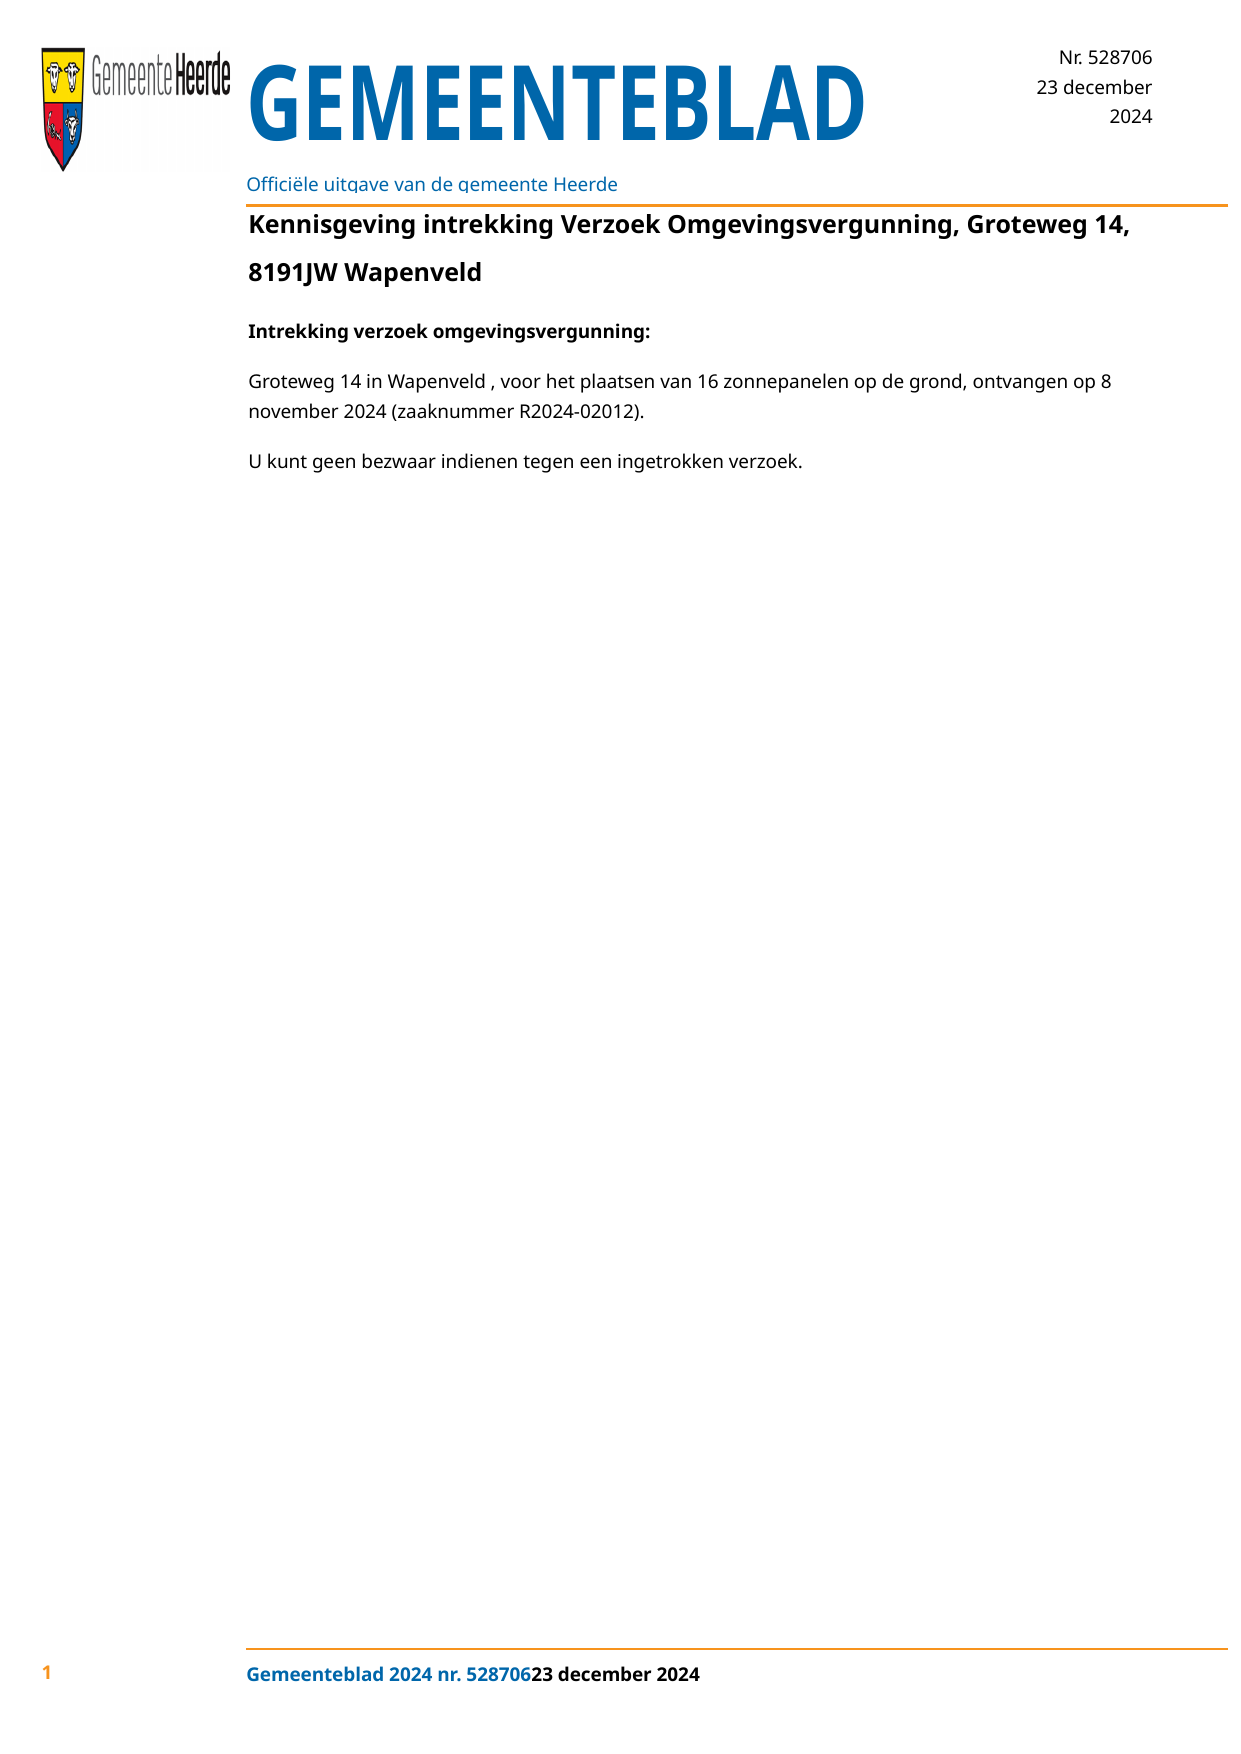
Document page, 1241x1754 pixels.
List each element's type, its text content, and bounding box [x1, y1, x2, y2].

text U kunt geen bezwaar indienen tegen een ingetrokken verzoek. [248, 448, 1152, 474]
picture [41, 47, 231, 172]
text Kennisgeving intrekking Verzoek Omgevingsvergunning, Groteweg 14, 8191JW Wapenveld [248, 207, 1152, 288]
text Groteweg 14 in Wapenveld , voor het plaatsen van 16 zonnepanelen op de grond, ontvangen op 8 november 2024 (zaaknummer R2024-02012). [248, 368, 1152, 424]
text Intrekking verzoek omgevingsvergunning: [248, 318, 1152, 344]
